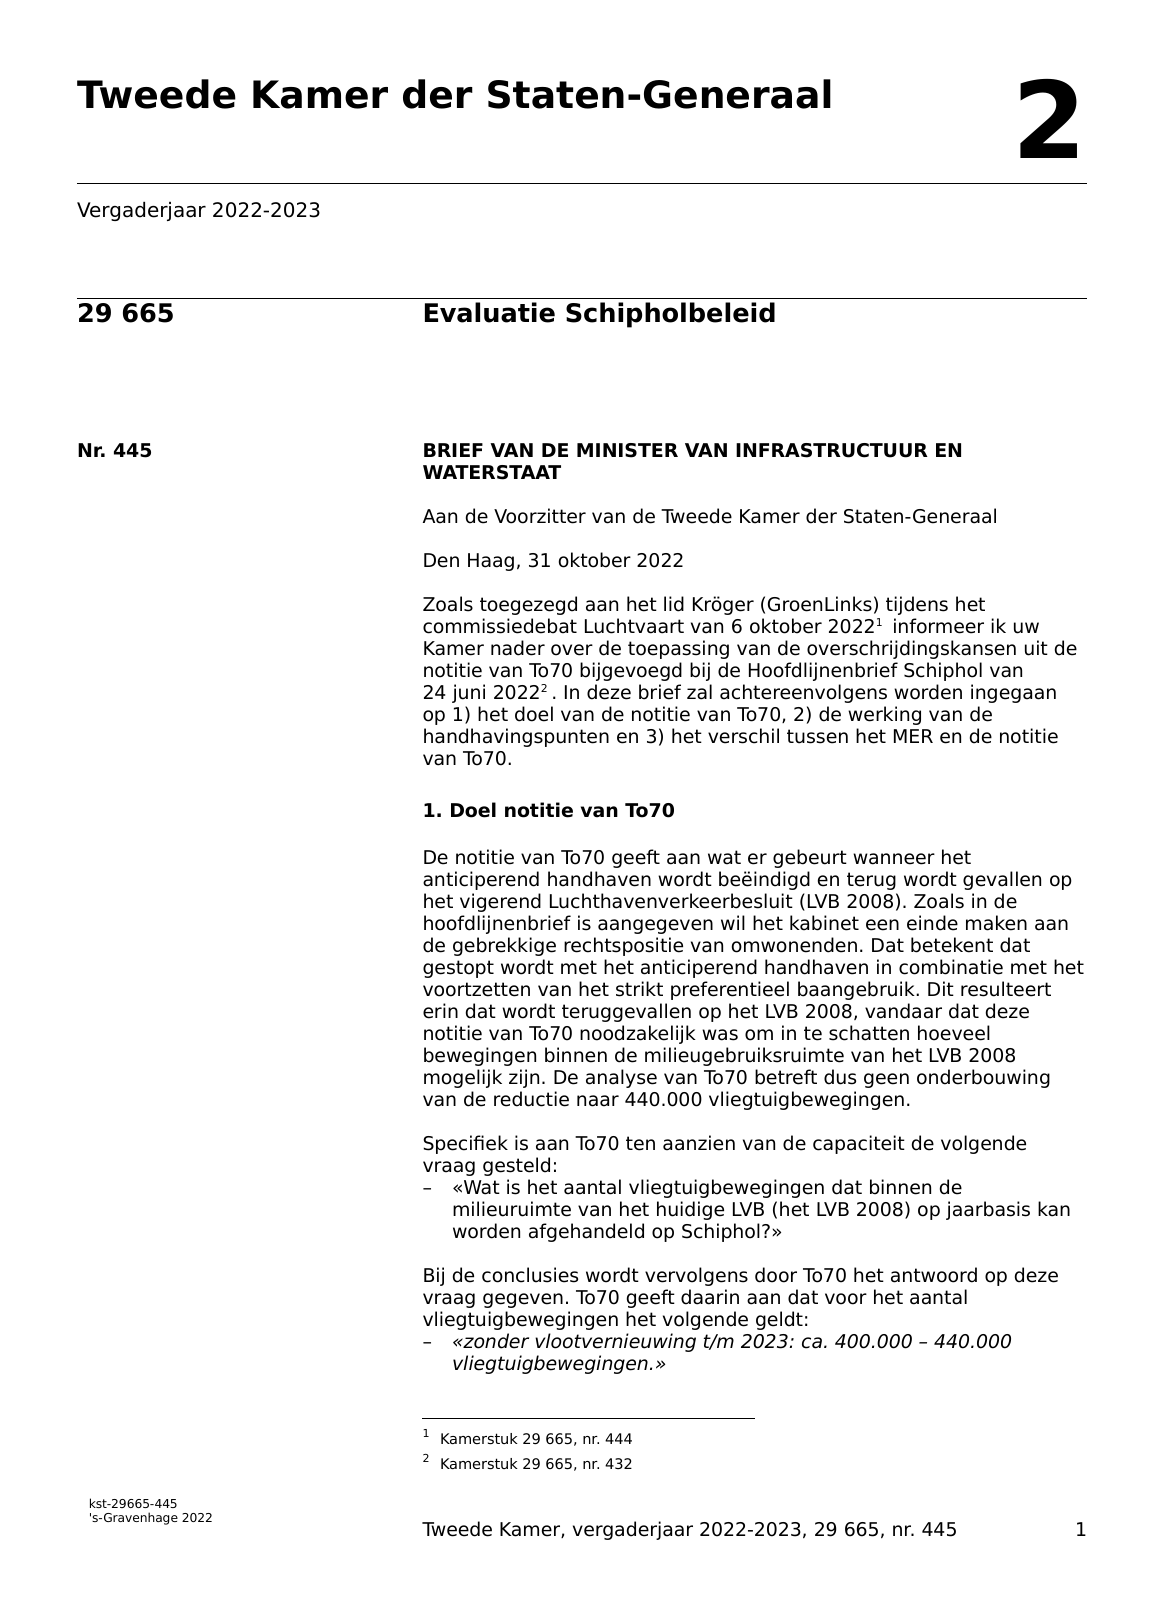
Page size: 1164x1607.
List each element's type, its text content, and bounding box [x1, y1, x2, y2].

text – «zonder vlootvernieuwing t/m 2023: ca. 400.000 – 440.000 vliegtuigbewegingen.» [422, 1331, 1087, 1375]
text Den Haag, 31 oktober 2022 [422, 550, 1087, 572]
text kst-29665-445 [88, 1497, 323, 1511]
subtitle 29 665 Evaluatie Schipholbeleid [77, 299, 1087, 329]
text Zoals toegezegd aan het lid Kröger (GroenLinks) tijdens het commissiedebat Luchtvaart van 6 oktober 2022 informeer ik uw Kamer nader over de toepassing van de overschrijdingskansen uit de notitie van To70 bijgevoegd bij de Hoofdlijnenbrief Schiphol van 24 juni 2022. In deze brief zal achtereenvolgens worden ingegaan op 1) het doel van de notitie van To70, 2) de werking van de handhavingspunten en 3) het verschil tussen het MER en de notitie van To70. [422, 594, 1087, 770]
text 's-Gravenhage 2022 [88, 1511, 323, 1525]
text Kamerstuk 29 665, nr. 432 [422, 1452, 1087, 1474]
text De notitie van To70 geeft aan wat er gebeurt wanneer het anticiperend handhaven wordt beëindigd en terug wordt gevallen op het vigerend Luchthavenverkeerbesluit (LVB 2008). Zoals in de hoofdlijnenbrief is aangegeven wil het kabinet een einde maken aan de gebrekkige rechtspositie van omwonenden. Dat betekent dat gestopt wordt met het anticiperend handhaven in combinatie met het voortzetten van het strikt preferentieel baangebruik. Dit resulteert erin dat wordt teruggevallen op het LVB 2008, vandaar dat deze notitie van To70 noodzakelijk was om in te schatten hoeveel bewegingen binnen de milieugebruiksruimte van het LVB 2008 mogelijk zijn. De analyse van To70 betreft dus geen onderbouwing van de reductie naar 440.000 vliegtuigbewegingen. [422, 847, 1087, 1111]
text Specifiek is aan To70 ten aanzien van de capaciteit de volgende vraag gesteld: [422, 1133, 1087, 1177]
text – «Wat is het aantal vliegtuigbewegingen dat binnen de milieuruimte van het huidige LVB (het LVB 2008) op jaarbasis kan worden afgehandeld op Schiphol?» [422, 1177, 1087, 1243]
table_header 2 [886, 59, 1087, 183]
table_cell Vergaderjaar 2022-2023 [77, 184, 1087, 298]
subtitle Nr. 445 BRIEF VAN DE MINISTER VAN INFRASTRUCTUUR EN WATERSTAAT [77, 440, 1087, 484]
table_header Tweede Kamer der Staten-Generaal [77, 59, 886, 183]
text Bij de conclusies wordt vervolgens door To70 het antwoord op deze vraag gegeven. To70 geeft daarin aan dat voor het aantal vliegtuigbewegingen het volgende geldt: [422, 1265, 1087, 1331]
text Kamerstuk 29 665, nr. 444 [422, 1427, 1087, 1449]
subtitle 1. Doel notitie van To70 [422, 800, 1087, 822]
text Aan de Voorzitter van de Tweede Kamer der Staten-Generaal [422, 506, 1087, 528]
